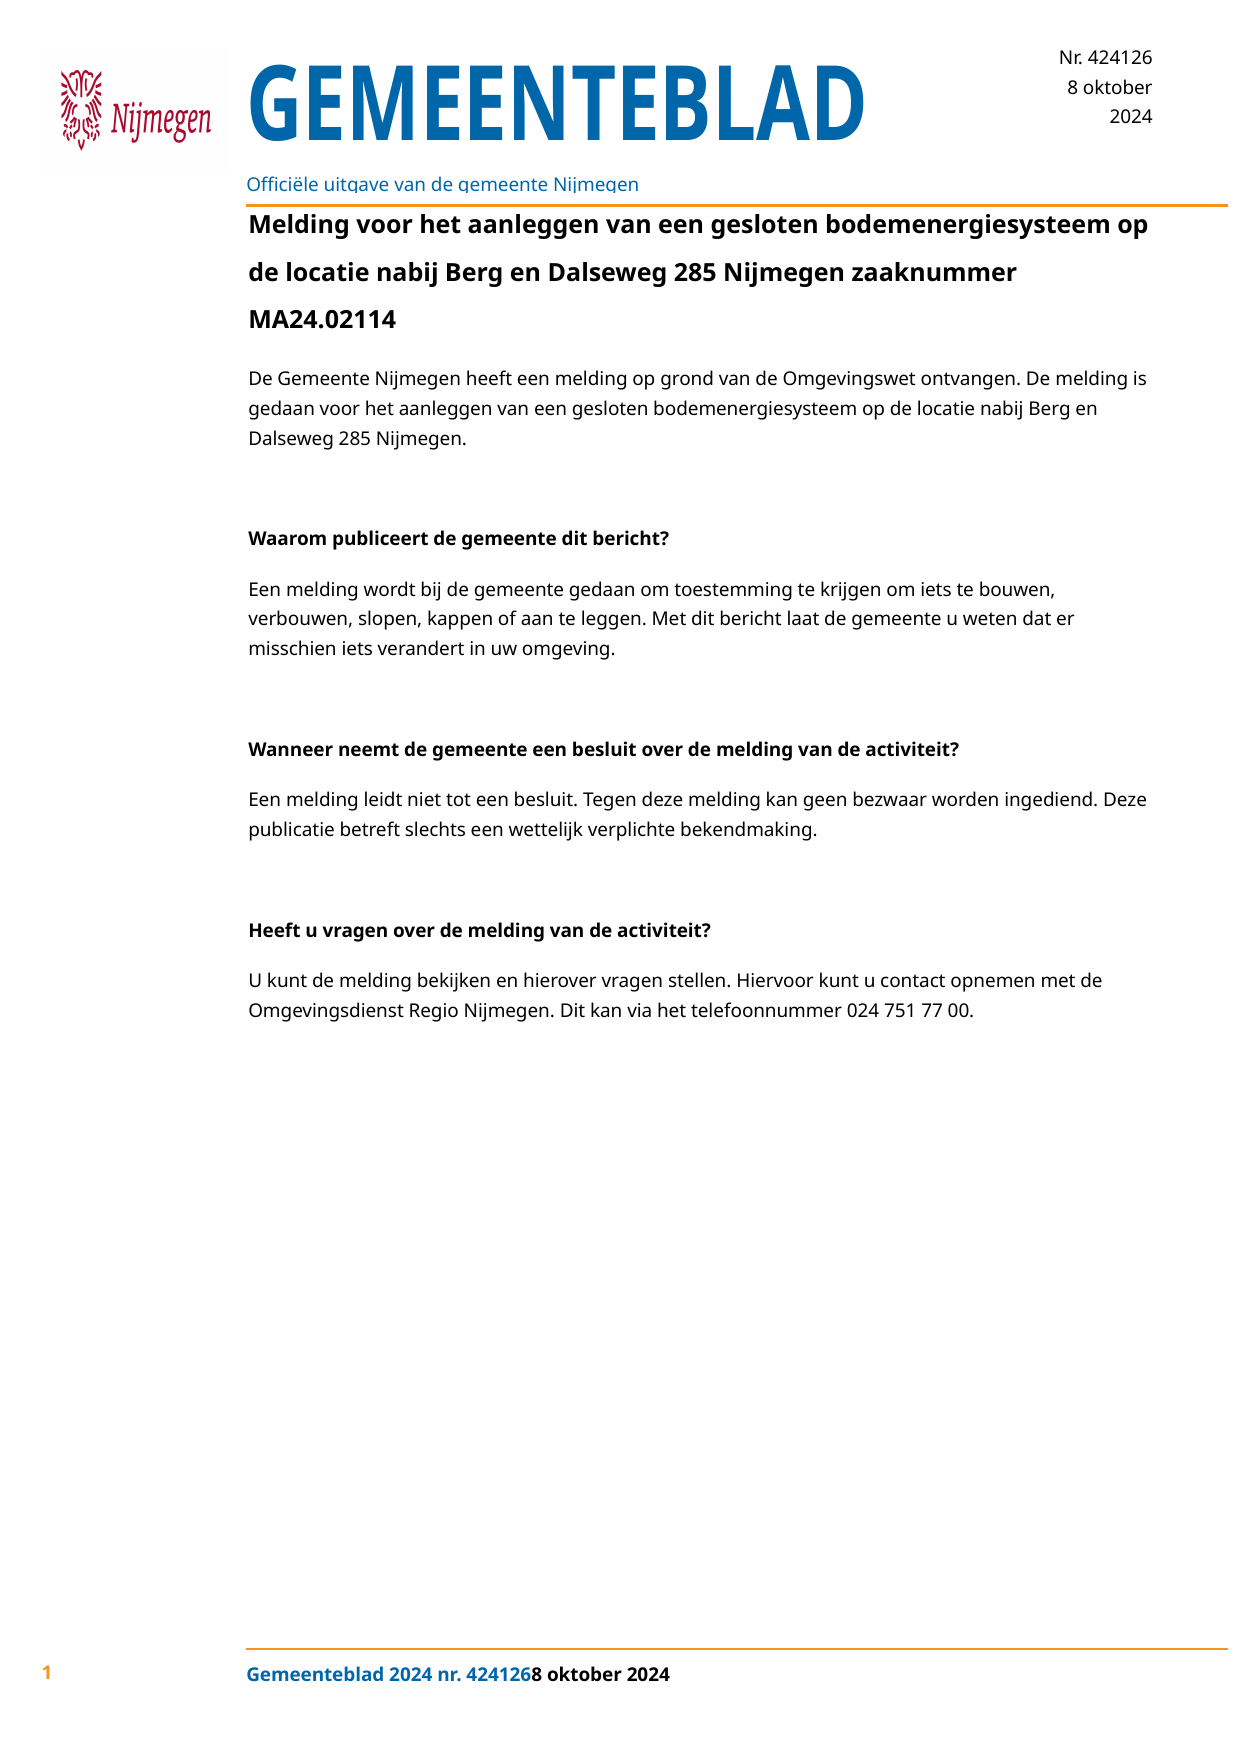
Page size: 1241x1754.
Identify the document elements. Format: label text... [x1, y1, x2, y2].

text Heeft u vragen over de melding van de activiteit? [248, 917, 1152, 942]
picture [41, 47, 231, 172]
text U kunt de melding bekijken en hierover vragen stellen. Hiervoor kunt u contact opnemen met de Omgevingsdienst Regio Nijmegen. Dit kan via het telefoonnummer 024 751 77 00. [248, 967, 1152, 1022]
text De Gemeente Nijmegen heeft een melding op grond van de Omgevingswet ontvangen. De melding is gedaan voor het aanleggen van een gesloten bodemenergiesysteem op de locatie nabij Berg en Dalseweg 285 Nijmegen. [248, 366, 1152, 450]
text Melding voor het aanleggen van een gesloten bodemenergiesysteem op de locatie nabij Berg en Dalseweg 285 Nijmegen zaaknummer MA24.02114 [248, 207, 1152, 336]
text Waarom publiceert de gemeente dit bericht? [248, 526, 1152, 551]
text Een melding leidt niet tot een besluit. Tegen deze melding kan geen bezwaar worden ingediend. Deze publicatie betreft slechts een wettelijk verplichte bekendmaking. [248, 786, 1152, 842]
text Wanneer neemt de gemeente een besluit over de melding van de activiteit? [248, 736, 1152, 762]
text Een melding wordt bij de gemeente gedaan om toestemming te krijgen om iets te bouwen, verbouwen, slopen, kappen of aan te leggen. Met dit bericht laat de gemeente u weten dat er misschien iets verandert in uw omgeving. [248, 576, 1152, 661]
